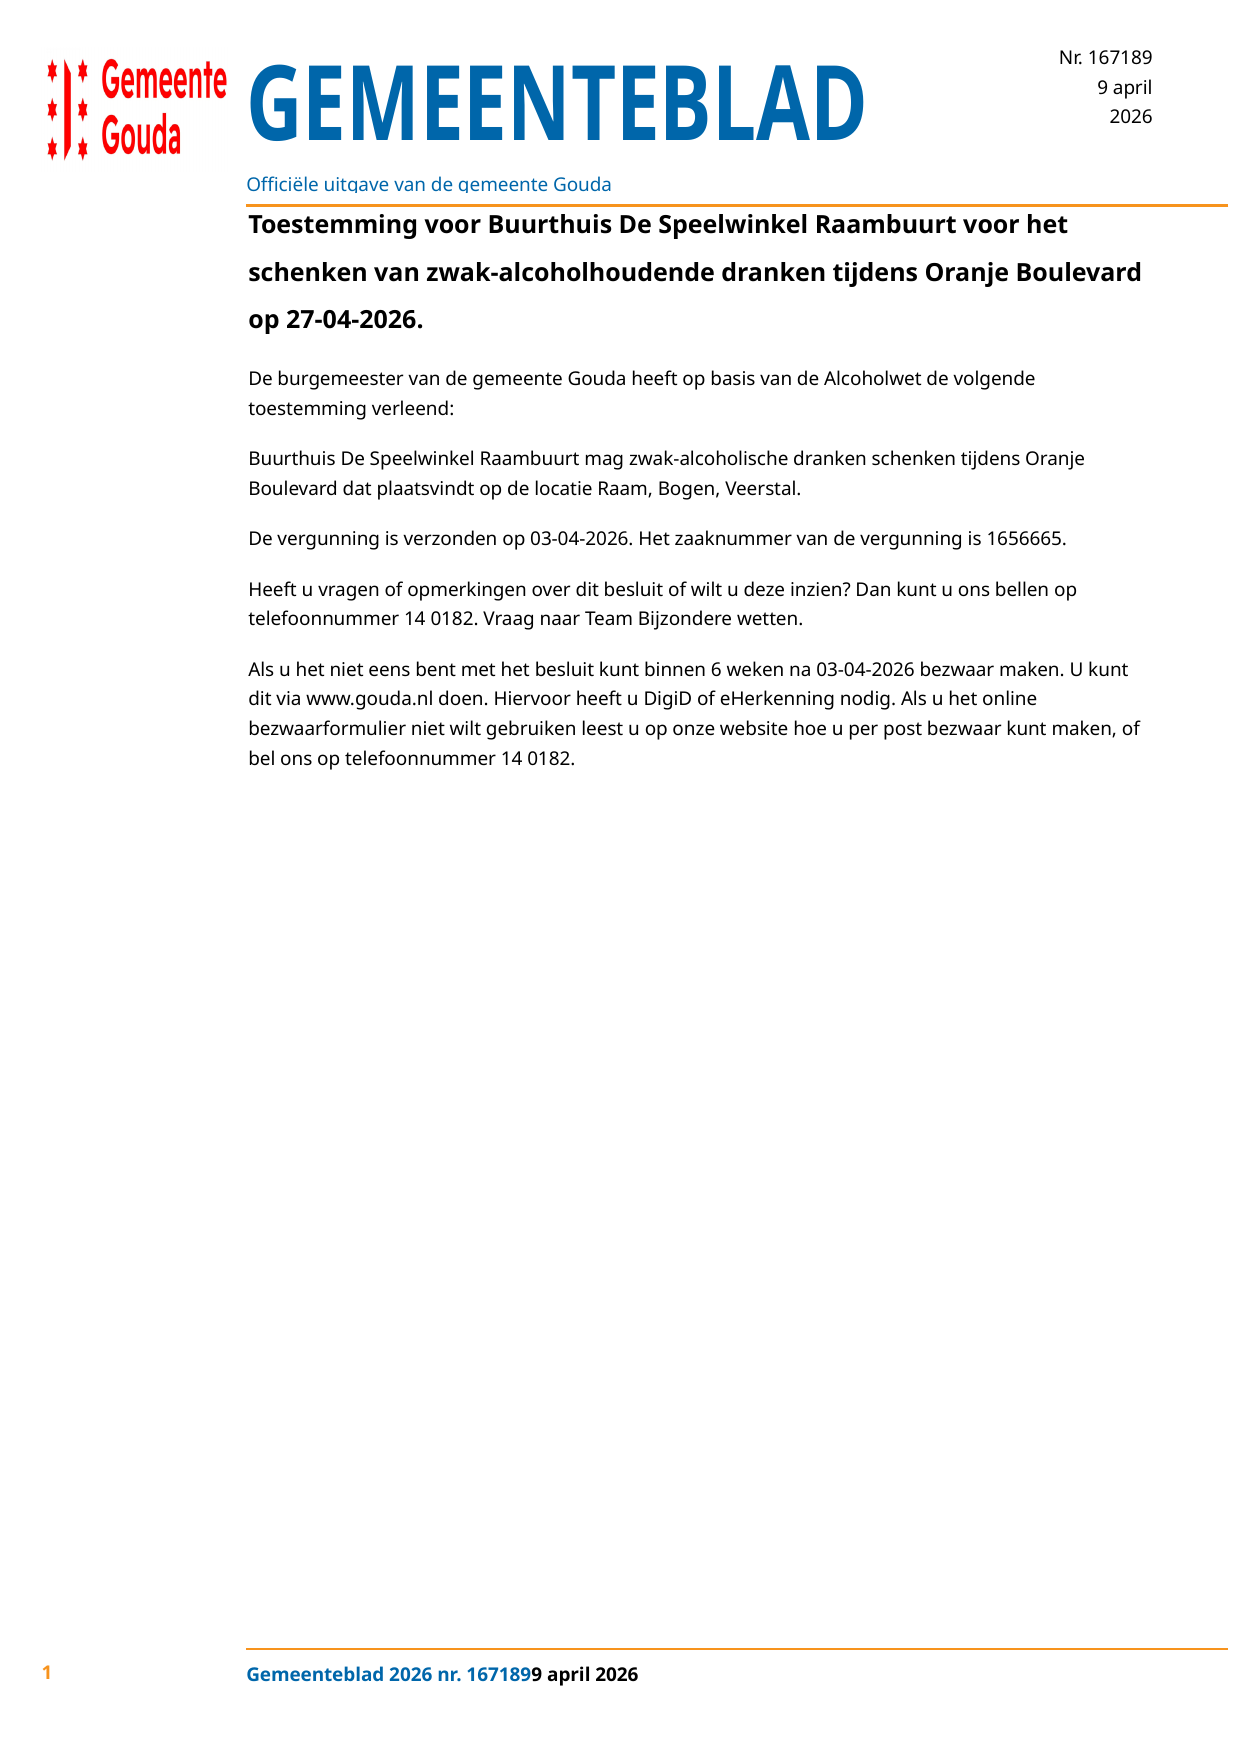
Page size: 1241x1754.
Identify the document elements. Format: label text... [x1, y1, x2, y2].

text Heeft u vragen of opmerkingen over dit besluit of wilt u deze inzien? Dan kunt u ons bellen op telefoonnummer 14 0182. Vraag naar Team Bijzondere wetten. [248, 576, 1152, 631]
text Als u het niet eens bent met het besluit kunt binnen 6 weken na 03-04-2026 bezwaar maken. U kunt dit via www.gouda.nl doen. Hiervoor heeft u DigiD of eHerkenning nodig. Als u het online bezwaarformulier niet wilt gebruiken leest u op onze website hoe u per post bezwaar kunt maken, of bel ons op telefoonnummer 14 0182. [248, 656, 1152, 770]
picture [41, 47, 231, 172]
text Buurthuis De Speelwinkel Raambuurt mag zwak-alcoholische dranken schenken tijdens Oranje Boulevard dat plaatsvindt op de locatie Raam, Bogen, Veerstal. [248, 446, 1152, 501]
text De burgemeester van de gemeente Gouda heeft op basis van de Alcoholwet de volgende toestemming verleend: [248, 366, 1152, 421]
text Toestemming voor Buurthuis De Speelwinkel Raambuurt voor het schenken van zwak-alcoholhoudende dranken tijdens Oranje Boulevard op 27-04-2026. [248, 207, 1152, 336]
text De vergunning is verzonden op 03-04-2026. Het zaaknummer van de vergunning is 1656665. [248, 526, 1152, 551]
